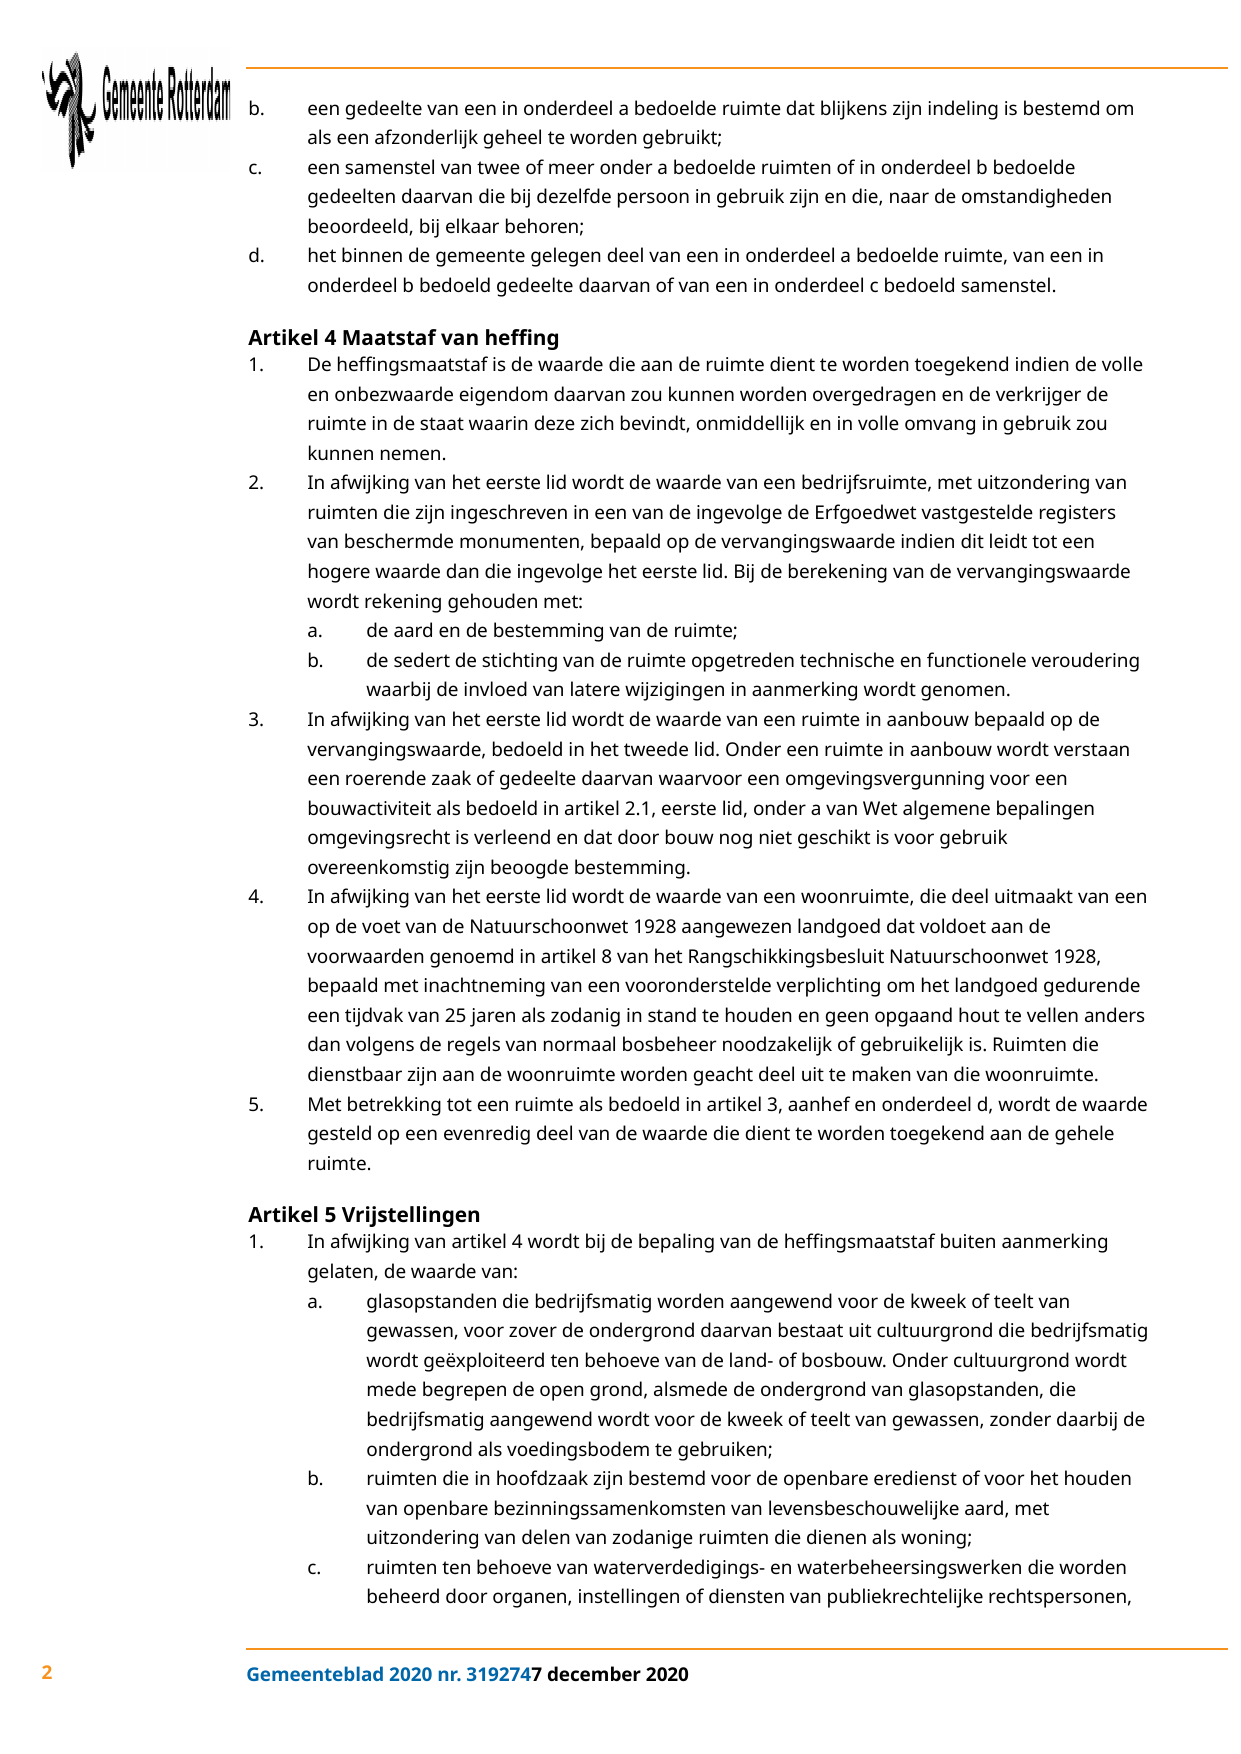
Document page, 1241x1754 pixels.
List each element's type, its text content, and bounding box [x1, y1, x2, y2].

list een gedeelte van een in onderdeel a bedoelde ruimte dat blijkens zijn indeling is bestemd om als een afzonderlijk geheel te worden gebruikt; [248, 95, 1152, 150]
text Artikel 5 Vrijstellingen [248, 1200, 1152, 1229]
list Met betrekking tot een ruimte als bedoeld in artikel 3, aanhef en onderdeel d, wordt de waarde gesteld op een evenredig deel van de waarde die dient te worden toegekend aan de gehele ruimte. [248, 1091, 1152, 1176]
list de aard en de bestemming van de ruimte; [307, 617, 1152, 643]
list De heffingsmaatstaf is de waarde die aan de ruimte dient te worden toegekend indien de volle en onbezwaarde eigendom daarvan zou kunnen worden overgedragen en de verkrijger de ruimte in de staat waarin deze zich bevindt, onmiddellijk en in volle omvang in gebruik zou kunnen nemen. [248, 351, 1152, 466]
picture [41, 47, 231, 172]
list ruimten ten behoeve van waterverdedigings- en waterbeheersingswerken die worden beheerd door organen, instellingen of diensten van publiekrechtelijke rechtspersonen, [307, 1554, 1152, 1609]
list In afwijking van het eerste lid wordt de waarde van een ruimte in aanbouw bepaald op de vervangingswaarde, bedoeld in het tweede lid. Onder een ruimte in aanbouw wordt verstaan een roerende zaak of gedeelte daarvan waarvoor een omgevingsvergunning voor een bouwactiviteit als bedoeld in artikel 2.1, eerste lid, onder a van Wet algemene bepalingen omgevingsrecht is verleend en dat door bouw nog niet geschikt is voor gebruik overeenkomstig zijn beoogde bestemming. [248, 706, 1152, 880]
list In afwijking van het eerste lid wordt de waarde van een bedrijfsruimte, met uitzondering van ruimten die zijn ingeschreven in een van de ingevolge de Erfgoedwet vastgestelde registers van beschermde monumenten, bepaald op de vervangingswaarde indien dit leidt tot een hogere waarde dan die ingevolge het eerste lid. Bij de berekening van de vervangingswaarde wordt rekening gehouden met: [248, 469, 1152, 613]
list In afwijking van het eerste lid wordt de waarde van een woonruimte, die deel uitmaakt van een op de voet van de Natuurschoonwet 1928 aangewezen landgoed dat voldoet aan de voorwaarden genoemd in artikel 8 van het Rangschikkingsbesluit Natuurschoonwet 1928, bepaald met inachtneming van een vooronderstelde verplichting om het landgoed gedurende een tijdvak van 25 jaren als zodanig in stand te houden en geen opgaand hout te vellen anders dan volgens de regels van normaal bosbeheer noodzakelijk of gebruikelijk is. Ruimten die dienstbaar zijn aan de woonruimte worden geacht deel uit te maken van die woonruimte. [248, 884, 1152, 1087]
list In afwijking van artikel 4 wordt bij de bepaling van de heffingsmaatstaf buiten aanmerking gelaten, de waarde van: [248, 1229, 1152, 1284]
list ruimten die in hoofdzaak zijn bestemd voor de openbare eredienst of voor het houden van openbare bezinningssamenkomsten van levensbeschouwelijke aard, met uitzondering van delen van zodanige ruimten die dienen als woning; [307, 1465, 1152, 1550]
list een samenstel van twee of meer onder a bedoelde ruimten of in onderdeel b bedoelde gedeelten daarvan die bij dezelfde persoon in gebruik zijn en die, naar de omstandigheden beoordeeld, bij elkaar behoren; [248, 154, 1152, 239]
text Artikel 4 Maatstaf van heffing [248, 323, 1152, 351]
list glasopstanden die bedrijfsmatig worden aangewend voor de kweek of teelt van gewassen, voor zover de ondergrond daarvan bestaat uit cultuurgrond die bedrijfsmatig wordt geëxploiteerd ten behoeve van de land- of bosbouw. Onder cultuurgrond wordt mede begrepen de open grond, alsmede de ondergrond van glasopstanden, die bedrijfsmatig aangewend wordt voor de kweek of teelt van gewassen, zonder daarbij de ondergrond als voedingsbodem te gebruiken; [307, 1288, 1152, 1462]
list de sedert de stichting van de ruimte opgetreden technische en functionele veroudering waarbij de invloed van latere wijzigingen in aanmerking wordt genomen. [307, 647, 1152, 702]
list het binnen de gemeente gelegen deel van een in onderdeel a bedoelde ruimte, van een in onderdeel b bedoeld gedeelte daarvan of van een in onderdeel c bedoeld samenstel. [248, 243, 1152, 298]
